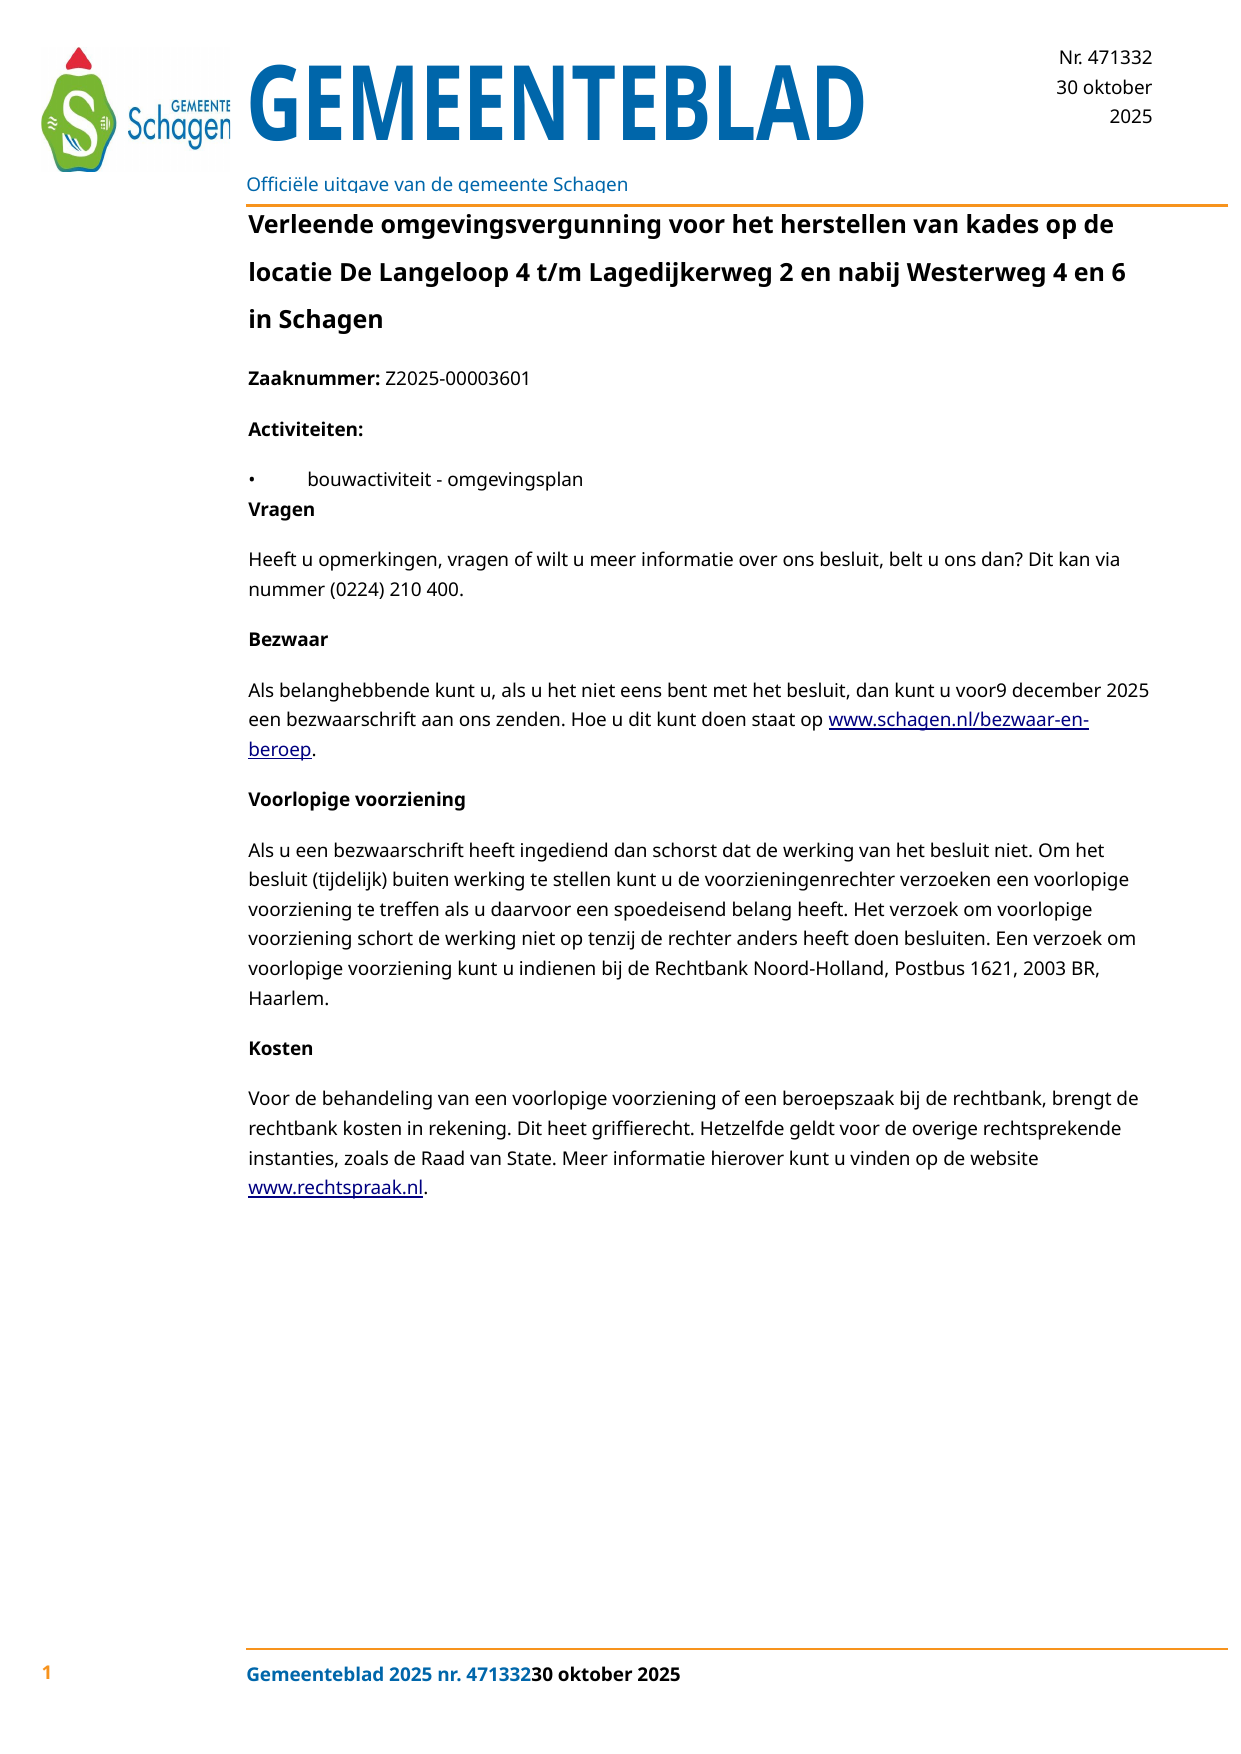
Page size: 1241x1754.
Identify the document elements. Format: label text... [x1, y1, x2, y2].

text Zaaknummer: Z2025-00003601 [248, 366, 1152, 391]
text Voor de behandeling van een voorlopige voorziening of een beroepszaak bij de rechtbank, brengt de rechtbank kosten in rekening. Dit heet griffierecht. Hetzelfde geldt voor de overige rechtsprekende instanties, zoals de Raad van State. Meer informatie hierover kunt u vinden op de website www.rechtspraak.nl. [248, 1086, 1152, 1200]
list bouwactiviteit - omgevingsplan [248, 466, 1152, 492]
picture [41, 47, 231, 172]
text Als u een bezwaarschrift heeft ingediend dan schorst dat de werking van het besluit niet. Om het besluit (tijdelijk) buiten werking te stellen kunt u de voorzieningenrechter verzoeken een voorlopige voorziening te treffen als u daarvoor een spoedeisend belang heeft. Het verzoek om voorlopige voorziening schort de werking niet op tenzij de rechter anders heeft doen besluiten. Een verzoek om voorlopige voorziening kunt u indienen bij de Rechtbank Noord-Holland, Postbus 1621, 2003 BR, Haarlem. [248, 837, 1152, 1010]
text Heeft u opmerkingen, vragen of wilt u meer informatie over ons besluit, belt u ons dan? Dit kan via nummer (0224) 210 400. [248, 546, 1152, 602]
text Bezwaar [248, 626, 1152, 652]
text Verleende omgevingsvergunning voor het herstellen van kades op de locatie De Langeloop 4 t/m Lagedijkerweg 2 en nabij Westerweg 4 en 6 in Schagen [248, 207, 1152, 336]
text Kosten [248, 1035, 1152, 1061]
text Voorlopige voorziening [248, 786, 1152, 812]
text Activiteiten: [248, 416, 1152, 442]
text Als belanghebbende kunt u, als u het niet eens bent met het besluit, dan kunt u voor9 december 2025 een bezwaarschrift aan ons zenden. Hoe u dit kunt doen staat op www.schagen.nl/bezwaar-en-beroep. [248, 677, 1152, 762]
text Vragen [248, 496, 1152, 522]
